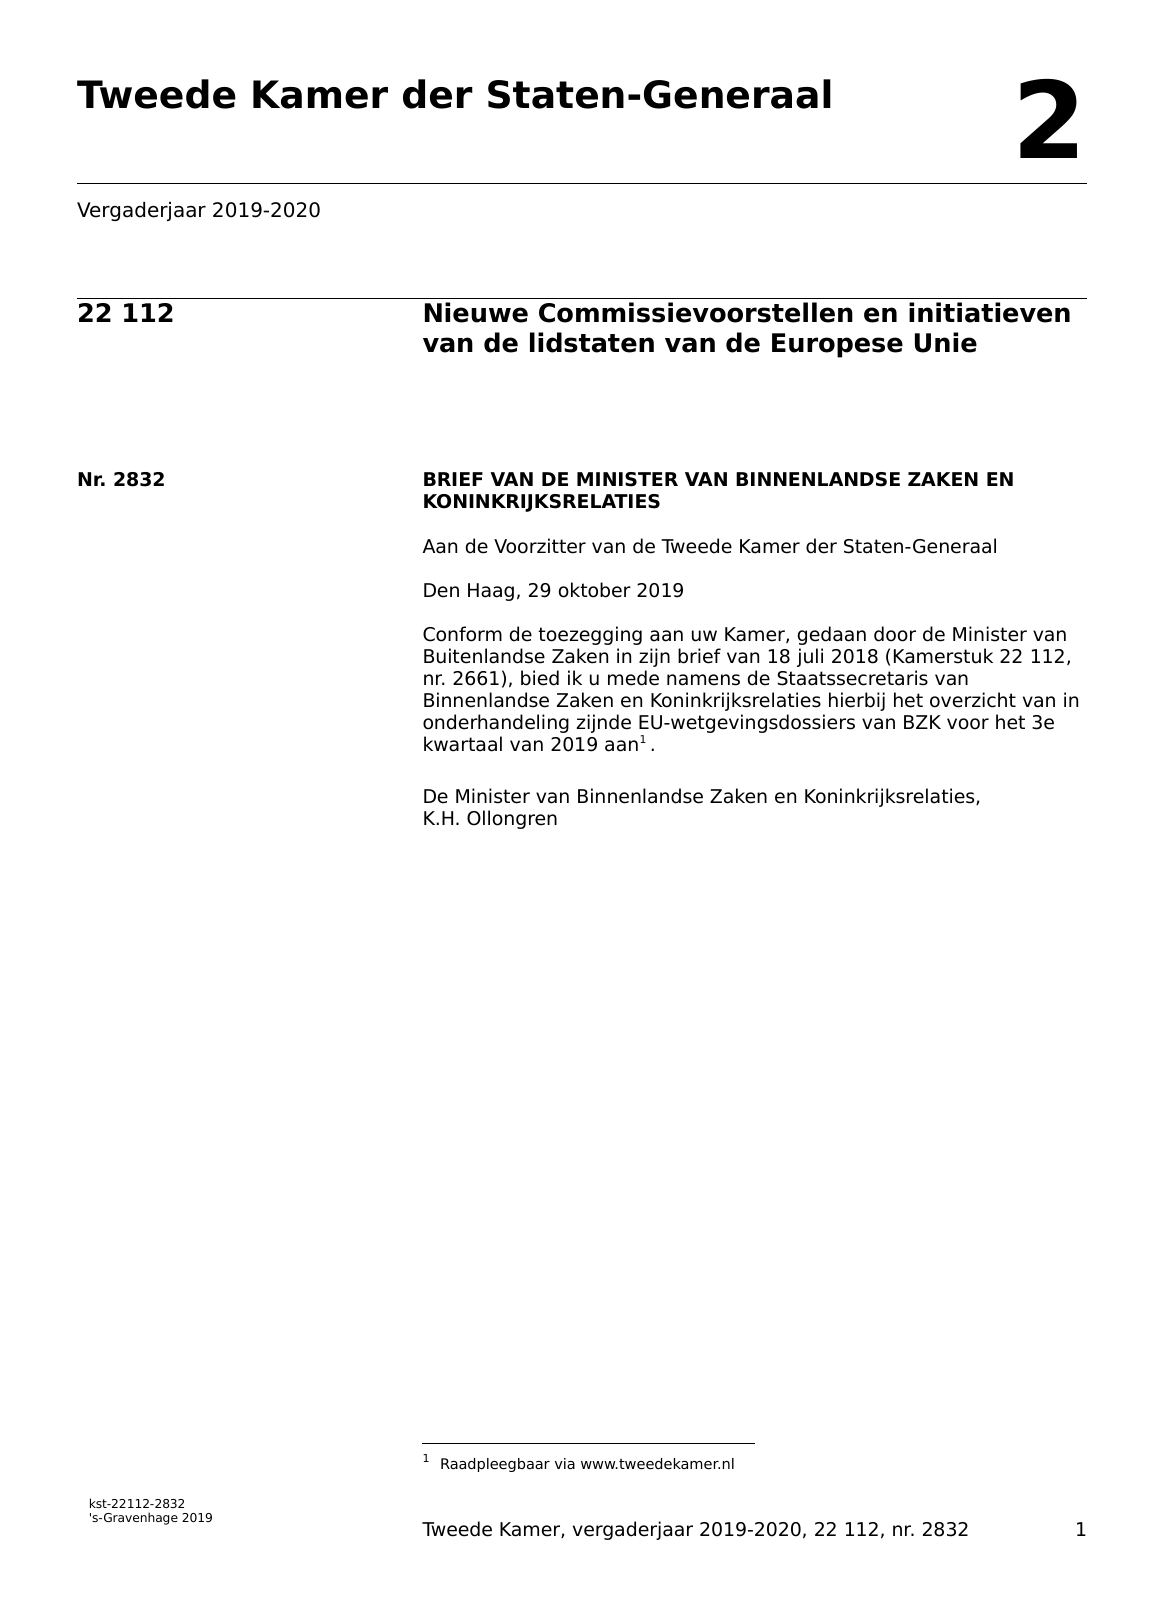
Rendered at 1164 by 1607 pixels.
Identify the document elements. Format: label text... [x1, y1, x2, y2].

text Den Haag, 29 oktober 2019 [422, 580, 1087, 602]
subtitle 22 112 Nieuwe Commissievoorstellen en initiatieven van de lidstaten van de Europese Unie [77, 299, 1087, 358]
text Raadpleegbaar via www.tweedekamer.nl [422, 1452, 1087, 1474]
text 's-Gravenhage 2019 [88, 1511, 323, 1525]
text kst-22112-2832 [88, 1497, 323, 1511]
subtitle Nr. 2832 BRIEF VAN DE MINISTER VAN BINNENLANDSE ZAKEN EN KONINKRIJKSRELATIES [77, 469, 1087, 513]
table_header Tweede Kamer der Staten-Generaal [77, 59, 886, 183]
text De Minister van Binnenlandse Zaken en Koninkrijksrelaties, K.H. Ollongren [422, 786, 1087, 830]
table_cell Vergaderjaar 2019-2020 [77, 184, 1087, 298]
text Aan de Voorzitter van de Tweede Kamer der Staten-Generaal [422, 536, 1087, 557]
text Conform de toezegging aan uw Kamer, gedaan door de Minister van Buitenlandse Zaken in zijn brief van 18 juli 2018 (Kamerstuk 22 112, nr. 2661), bied ik u mede namens de Staatssecretaris van Binnenlandse Zaken en Koninkrijksrelaties hierbij het overzicht van in onderhandeling zijnde EU-wetgevingsdossiers van BZK voor het 3e kwartaal van 2019 aan. [422, 624, 1087, 756]
table_header 2 [886, 59, 1087, 183]
